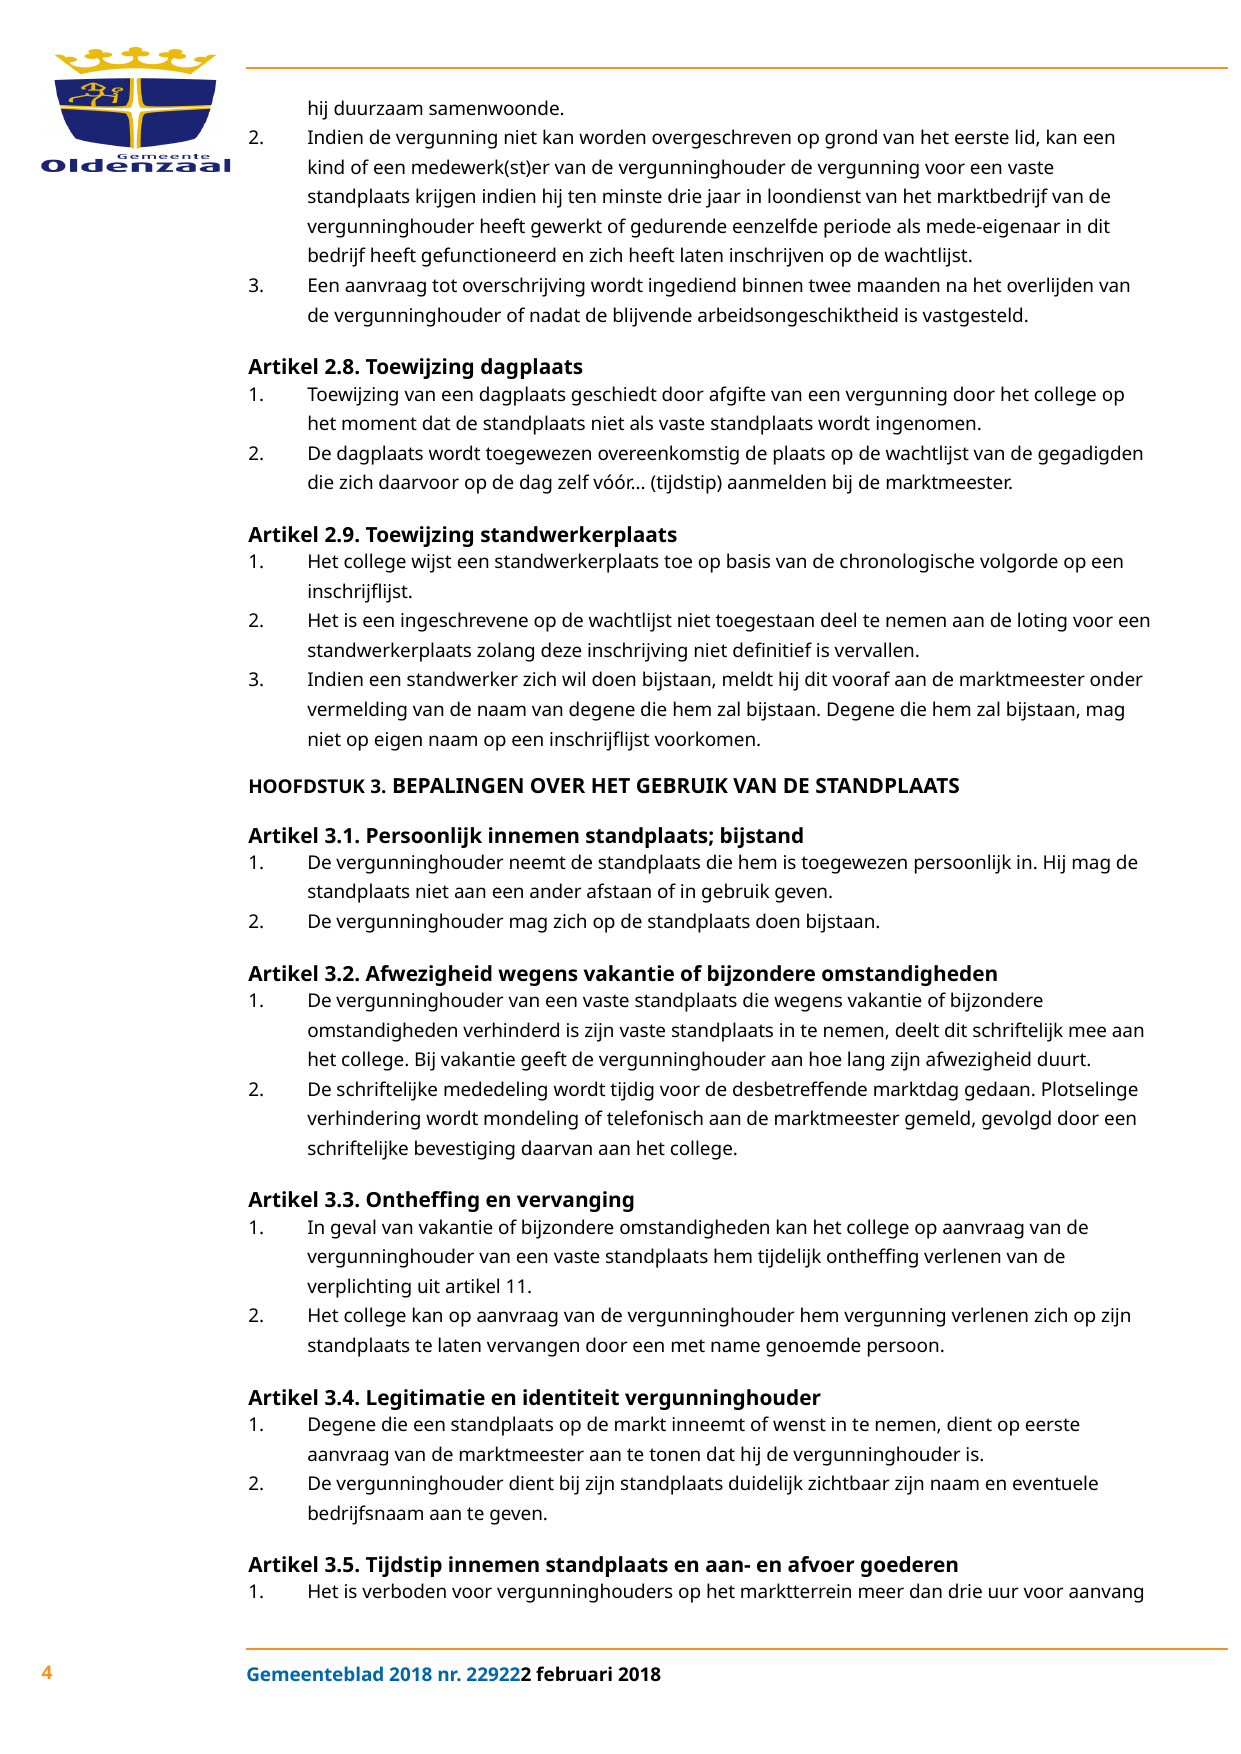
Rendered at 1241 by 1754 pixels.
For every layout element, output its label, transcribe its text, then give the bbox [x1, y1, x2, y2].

list Het college wijst een standwerkerplaats toe op basis van de chronologische volgorde op een inschrijflijst. [248, 548, 1152, 604]
list Het is een ingeschrevene op de wachtlijst niet toegestaan deel te nemen aan de loting voor een standwerkerplaats zolang deze inschrijving niet definitief is vervallen. [248, 607, 1152, 663]
text Artikel 3.1. Persoonlijk innemen standplaats; bijstand [248, 821, 1152, 849]
text Artikel 2.8. Toewijzing dagplaats [248, 352, 1152, 381]
list Het college kan op aanvraag van de vergunninghouder hem vergunning verlenen zich op zijn standplaats te laten vervangen door een met name genoemde persoon. [248, 1303, 1152, 1358]
list Toewijzing van een dagplaats geschiedt door afgifte van een vergunning door het college op het moment dat de standplaats niet als vaste standplaats wordt ingenomen. [248, 381, 1152, 436]
list De vergunninghouder neemt de standplaats die hem is toegewezen persoonlijk in. Hij mag de standplaats niet aan een ander afstaan of in gebruik geven. [248, 849, 1152, 904]
text HOOFDSTUK 3. BEPALINGEN OVER HET GEBRUIK VAN DE STANDPLAATS [248, 771, 1152, 800]
list Degene die een standplaats op de markt inneemt of wenst in te nemen, dient op eerste aanvraag van de marktmeester aan te tonen dat hij de vergunninghouder is. [248, 1411, 1152, 1466]
picture [41, 47, 231, 172]
text Artikel 2.9. Toewijzing standwerkerplaats [248, 520, 1152, 548]
list hij duurzaam samenwoonde. [248, 95, 1152, 121]
list In geval van vakantie of bijzondere omstandigheden kan het college op aanvraag van de vergunninghouder van een vaste standplaats hem tijdelijk ontheffing verlenen van de verplichting uit artikel 11. [248, 1214, 1152, 1299]
list De vergunninghouder mag zich op de standplaats doen bijstaan. [248, 908, 1152, 934]
list De dagplaats wordt toegewezen overeenkomstig de plaats op de wachtlijst van de gegadigden die zich daarvoor op de dag zelf vóór... (tijdstip) aanmelden bij de marktmeester. [248, 440, 1152, 495]
text Artikel 3.3. Ontheffing en vervanging [248, 1186, 1152, 1214]
list Een aanvraag tot overschrijving wordt ingediend binnen twee maanden na het overlijden van de vergunninghouder of nadat de blijvende arbeidsongeschiktheid is vastgesteld. [248, 272, 1152, 328]
list De schriftelijke mededeling wordt tijdig voor de desbetreffende marktdag gedaan. Plotselinge verhindering wordt mondeling of telefonisch aan de marktmeester gemeld, gevolgd door een schriftelijke bevestiging daarvan aan het college. [248, 1076, 1152, 1161]
list Indien de vergunning niet kan worden overgeschreven op grond van het eerste lid, kan een kind of een medewerk(st)er van de vergunninghouder de vergunning voor een vaste standplaats krijgen indien hij ten minste drie jaar in loondienst van het marktbedrijf van de vergunninghouder heeft gewerkt of gedurende eenzelfde periode als mede-eigenaar in dit bedrijf heeft gefunctioneerd en zich heeft laten inschrijven op de wachtlijst. [248, 124, 1152, 268]
text Artikel 3.5. Tijdstip innemen standplaats en aan- en afvoer goederen [248, 1550, 1152, 1579]
list Indien een standwerker zich wil doen bijstaan, meldt hij dit vooraf aan de marktmeester onder vermelding van de naam van degene die hem zal bijstaan. Degene die hem zal bijstaan, mag niet op eigen naam op een inschrijflijst voorkomen. [248, 667, 1152, 752]
text Artikel 3.4. Legitimatie en identiteit vergunninghouder [248, 1383, 1152, 1411]
text Artikel 3.2. Afwezigheid wegens vakantie of bijzondere omstandigheden [248, 959, 1152, 987]
list De vergunninghouder van een vaste standplaats die wegens vakantie of bijzondere omstandigheden verhinderd is zijn vaste standplaats in te nemen, deelt dit schriftelijk mee aan het college. Bij vakantie geeft de vergunninghouder aan hoe lang zijn afwezigheid duurt. [248, 987, 1152, 1072]
list De vergunninghouder dient bij zijn standplaats duidelijk zichtbaar zijn naam en eventuele bedrijfsnaam aan te geven. [248, 1470, 1152, 1526]
list Het is verboden voor vergunninghouders op het marktterrein meer dan drie uur voor aanvang [248, 1579, 1152, 1604]
